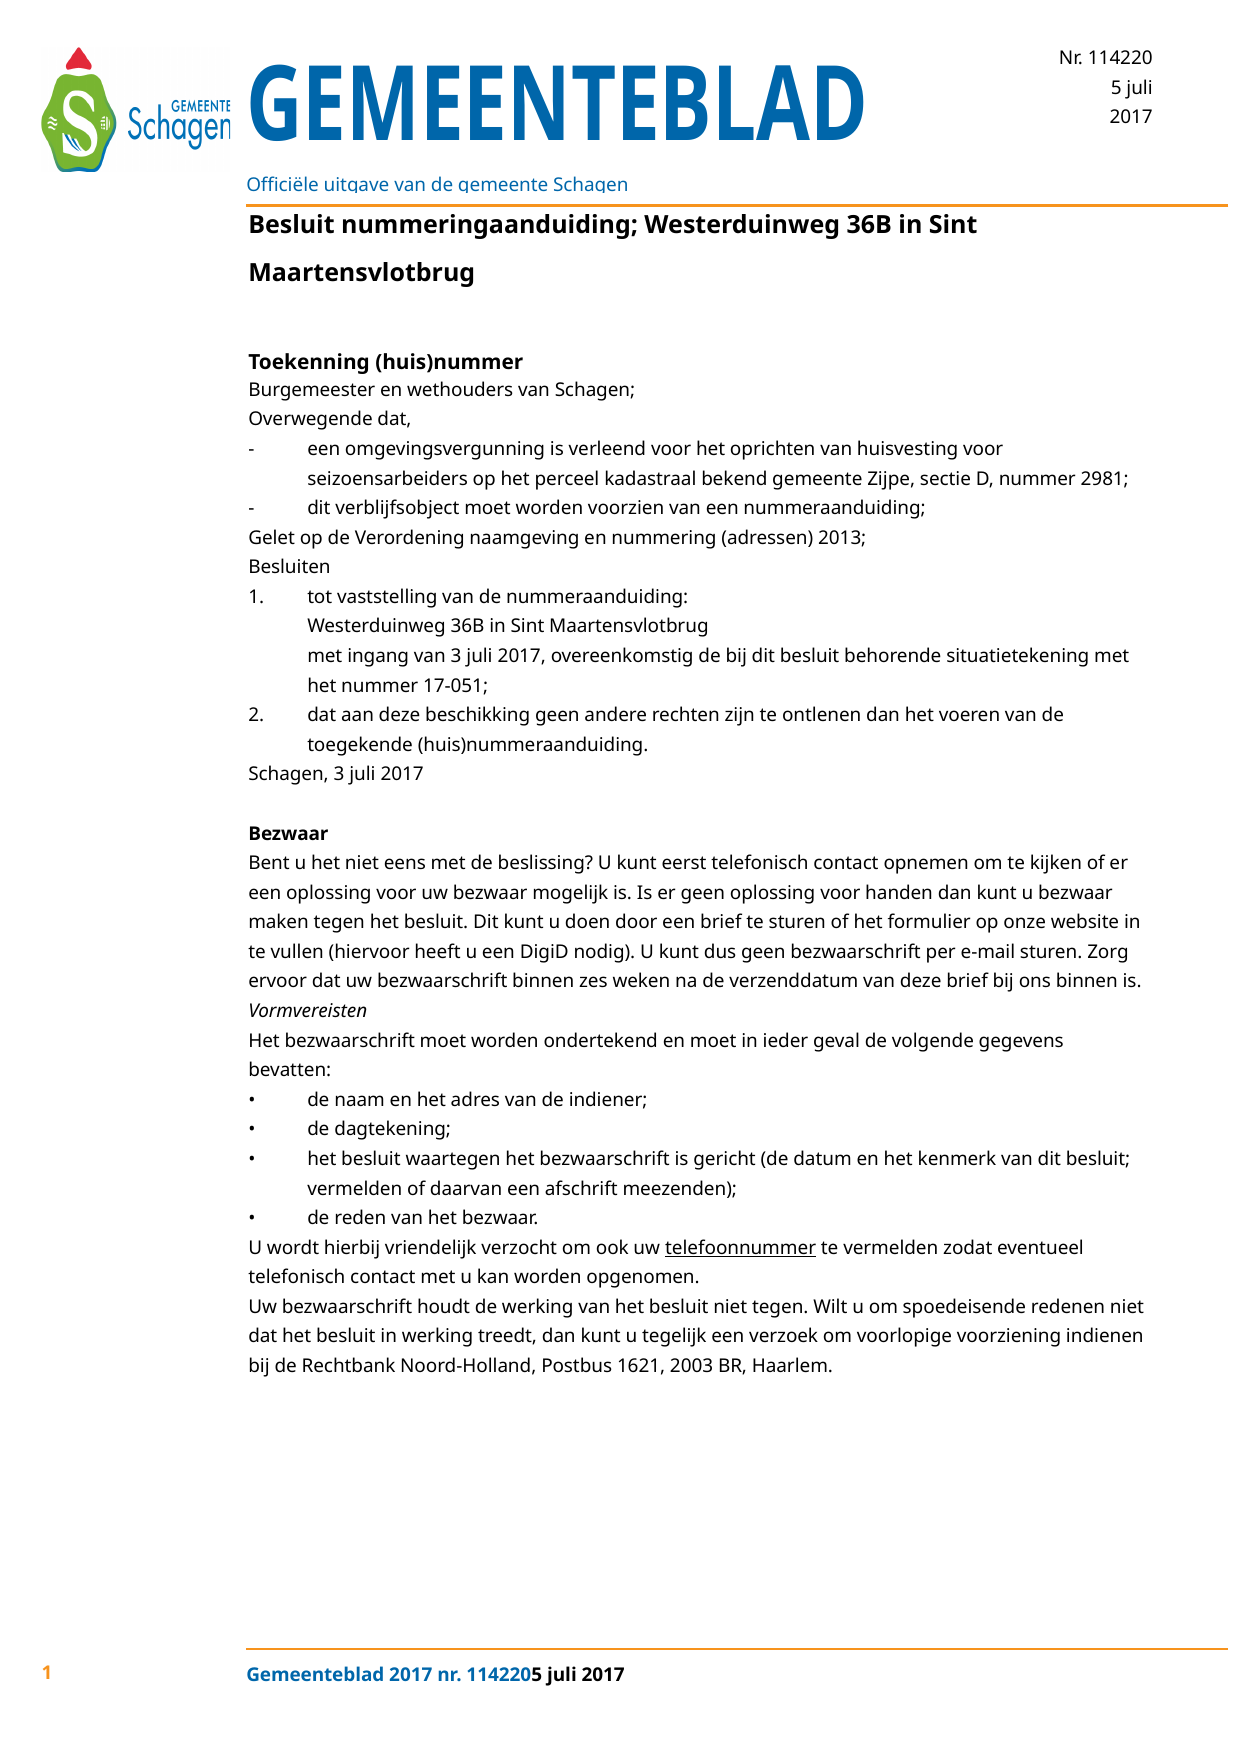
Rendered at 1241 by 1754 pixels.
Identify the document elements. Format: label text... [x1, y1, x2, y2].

text Bezwaar [248, 820, 1152, 845]
text Vormvereisten [248, 997, 1152, 1023]
text Het bezwaarschrift moet worden ondertekend en moet in ieder geval de volgende gegevens bevatten: [248, 1027, 1152, 1082]
text Gelet op de Verordening naamgeving en nummering (adressen) 2013; [248, 524, 1152, 549]
text Toekenning (huis)nummer [248, 347, 1152, 376]
text Overwegende dat, [248, 406, 1152, 431]
list het besluit waartegen het bezwaarschrift is gericht (de datum en het kenmerk van dit besluit; vermelden of daarvan een afschrift meezenden); [248, 1145, 1152, 1200]
list tot vaststelling van de nummeraanduiding: [248, 583, 1152, 609]
list dat aan deze beschikking geen andere rechten zijn te ontlenen dan het voeren van de toegekende (huis)nummeraanduiding. [248, 701, 1152, 757]
text U wordt hierbij vriendelijk verzocht om ook uw telefoonnummer te vermelden zodat eventueel telefonisch contact met u kan worden opgenomen. [248, 1234, 1152, 1289]
text Besluiten [248, 553, 1152, 579]
list met ingang van 3 juli 2017, overeenkomstig de bij dit besluit behorende situatietekening met het nummer 17-051; [248, 642, 1152, 697]
text Uw bezwaarschrift houdt de werking van het besluit niet tegen. Wilt u om spoedeisende redenen niet dat het besluit in werking treedt, dan kunt u tegelijk een verzoek om voorlopige voorziening indienen bij de Rechtbank Noord-Holland, Postbus 1621, 2003 BR, Haarlem. [248, 1293, 1152, 1378]
text Schagen, 3 juli 2017 [248, 761, 1152, 786]
picture [41, 47, 231, 172]
list een omgevingsvergunning is verleend voor het oprichten van huisvesting voor seizoensarbeiders op het perceel kadastraal bekend gemeente Zijpe, sectie D, nummer 2981; [248, 435, 1152, 490]
text Burgemeester en wethouders van Schagen; [248, 376, 1152, 402]
list de reden van het bezwaar. [248, 1204, 1152, 1230]
list Westerduinweg 36B in Sint Maartensvlotbrug [248, 613, 1152, 638]
text Besluit nummeringaanduiding; Westerduinweg 36B in Sint Maartensvlotbrug [248, 207, 1152, 288]
list de naam en het adres van de indiener; [248, 1086, 1152, 1112]
text Bent u het niet eens met de beslissing? U kunt eerst telefonisch contact opnemen om te kijken of er een oplossing voor uw bezwaar mogelijk is. Is er geen oplossing voor handen dan kunt u bezwaar maken tegen het besluit. Dit kunt u doen door een brief te sturen of het formulier op onze website in te vullen (hiervoor heeft u een DigiD nodig). U kunt dus geen bezwaarschrift per e-mail sturen. Zorg ervoor dat uw bezwaarschrift binnen zes weken na de verzenddatum van deze brief bij ons binnen is. [248, 849, 1152, 993]
list dit verblijfsobject moet worden voorzien van een nummeraanduiding; [248, 494, 1152, 520]
list de dagtekening; [248, 1116, 1152, 1141]
